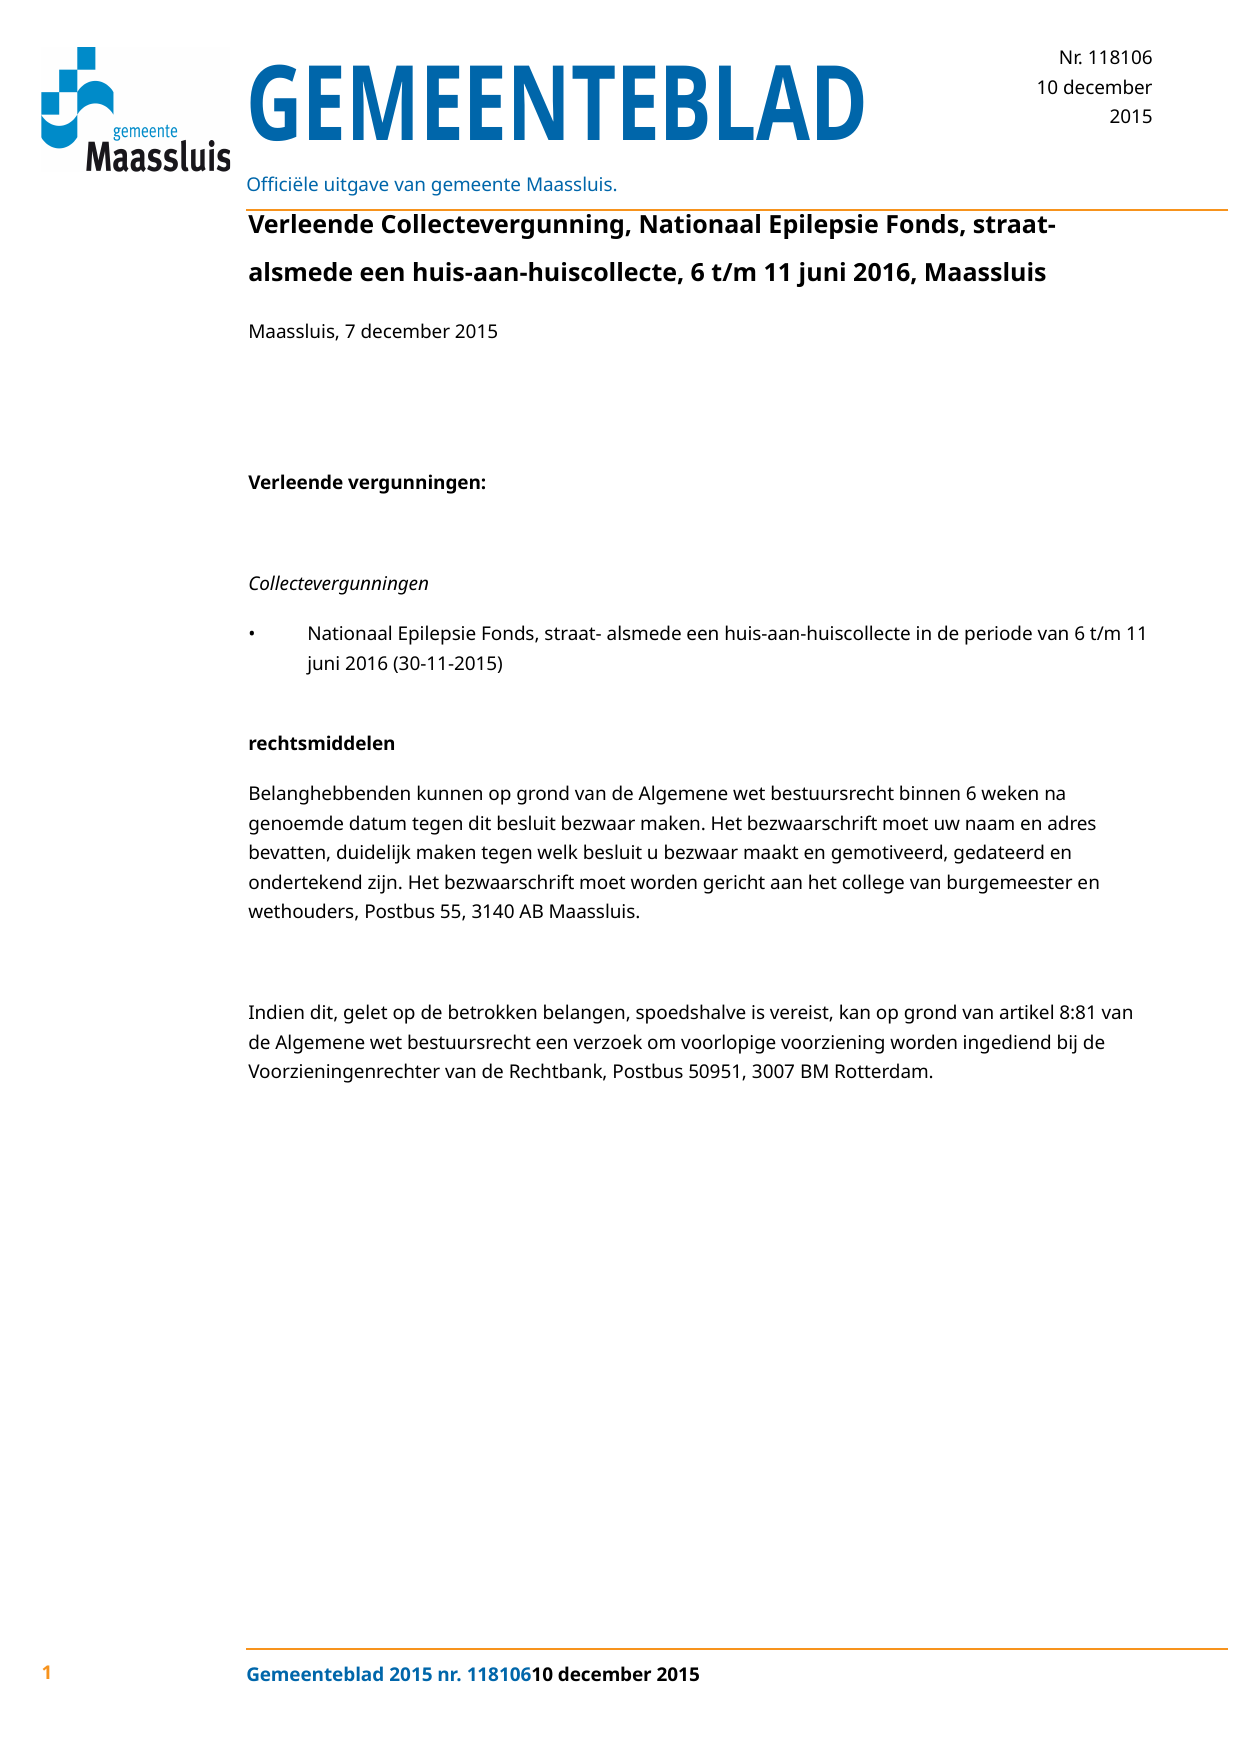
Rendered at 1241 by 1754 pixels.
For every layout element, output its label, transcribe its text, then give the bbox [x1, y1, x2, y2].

list Nationaal Epilepsie Fonds, straat- alsmede een huis-aan-huiscollecte in de periode van 6 t/m 11 juni 2016 (30-11-2015) [248, 620, 1152, 676]
text Collectevergunningen [248, 570, 1152, 596]
picture [41, 47, 231, 172]
text Verleende vergunningen: [248, 469, 1152, 495]
text rechtsmiddelen [248, 730, 1152, 756]
text Indien dit, gelet op de betrokken belangen, spoedshalve is vereist, kan op grond van artikel 8:81 van de Algemene wet bestuursrecht een verzoek om voorlopige voorziening worden ingediend bij de Voorzieningenrechter van de Rechtbank, Postbus 50951, 3007 BM Rotterdam. [248, 999, 1152, 1084]
text Verleende Collectevergunning, Nationaal Epilepsie Fonds, straat- alsmede een huis-aan-huiscollecte, 6 t/m 11 juni 2016, Maassluis [248, 211, 1152, 288]
text Maassluis, 7 december 2015 [248, 318, 1152, 344]
text Belanghebbenden kunnen op grond van de Algemene wet bestuursrecht binnen 6 weken na genoemde datum tegen dit besluit bezwaar maken. Het bezwaarschrift moet uw naam en adres bevatten, duidelijk maken tegen welk besluit u bezwaar maakt en gemotiveerd, gedateerd en ondertekend zijn. Het bezwaarschrift moet worden gericht aan het college van burgemeester en wethouders, Postbus 55, 3140 AB Maassluis. [248, 780, 1152, 924]
picture [41, 47, 77, 92]
